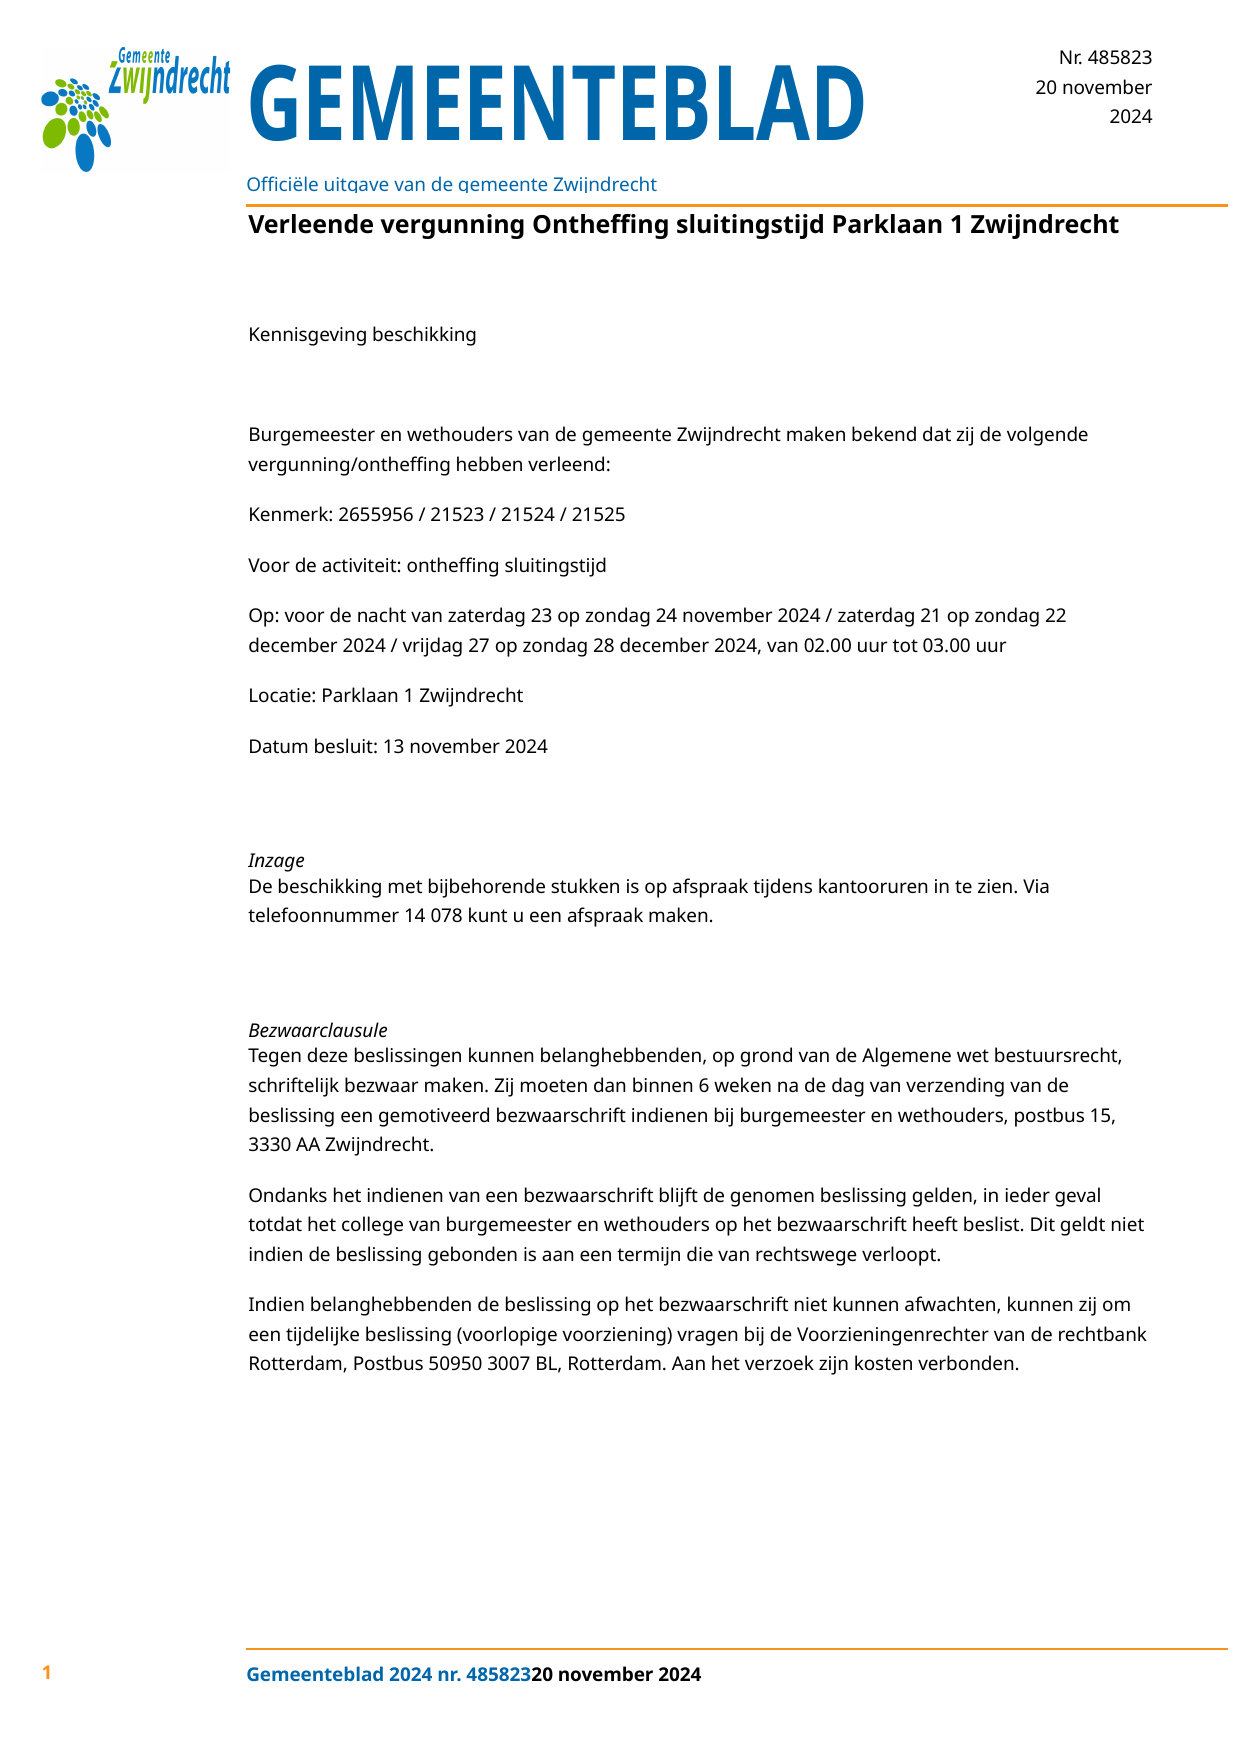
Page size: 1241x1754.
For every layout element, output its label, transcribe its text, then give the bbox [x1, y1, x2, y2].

text Verleende vergunning Ontheffing sluitingstijd Parklaan 1 Zwijndrecht [248, 207, 1152, 241]
text Kenmerk: 2655956 / 21523 / 21524 / 21525 [248, 502, 1152, 527]
text Indien belanghebbenden de beslissing op het bezwaarschrift niet kunnen afwachten, kunnen zij om een tijdelijke beslissing (voorlopige voorziening) vragen bij de Voorzieningenrechter van de rechtbank Rotterdam, Postbus 50950 3007 BL, Rotterdam. Aan het verzoek zijn kosten verbonden. [248, 1291, 1152, 1376]
text Datum besluit: 13 november 2024 [248, 733, 1152, 758]
text Voor de activiteit: ontheffing sluitingstijd [248, 552, 1152, 578]
text De beschikking met bijbehorende stukken is op afspraak tijdens kantooruren in te zien. Via telefoonnummer 14 078 kunt u een afspraak maken. [248, 873, 1152, 928]
text Op: voor de nacht van zaterdag 23 op zondag 24 november 2024 / zaterdag 21 op zondag 22 december 2024 / vrijdag 27 op zondag 28 december 2024, van 02.00 uur tot 03.00 uur [248, 602, 1152, 658]
text Ondanks het indienen van een bezwaarschrift blijft de genomen beslissing gelden, in ieder geval totdat het college van burgemeester en wethouders op het bezwaarschrift heeft beslist. Dit geldt niet indien de beslissing gebonden is aan een termijn die van rechtswege verloopt. [248, 1182, 1152, 1267]
text Locatie: Parklaan 1 Zwijndrecht [248, 682, 1152, 708]
text Inzage [248, 847, 1152, 873]
text Kennisgeving beschikking [248, 321, 1152, 346]
text Bezwaarclausule [248, 1017, 1152, 1043]
text Burgemeester en wethouders van de gemeente Zwijndrecht maken bekend dat zij de volgende vergunning/ontheffing hebben verleend: [248, 422, 1152, 477]
picture [41, 47, 231, 172]
text Tegen deze beslissingen kunnen belanghebbenden, op grond van de Algemene wet bestuursrecht, schriftelijk bezwaar maken. Zij moeten dan binnen 6 weken na de dag van verzending van de beslissing een gemotiveerd bezwaarschrift indienen bij burgemeester en wethouders, postbus 15, 3330 AA Zwijndrecht. [248, 1043, 1152, 1157]
